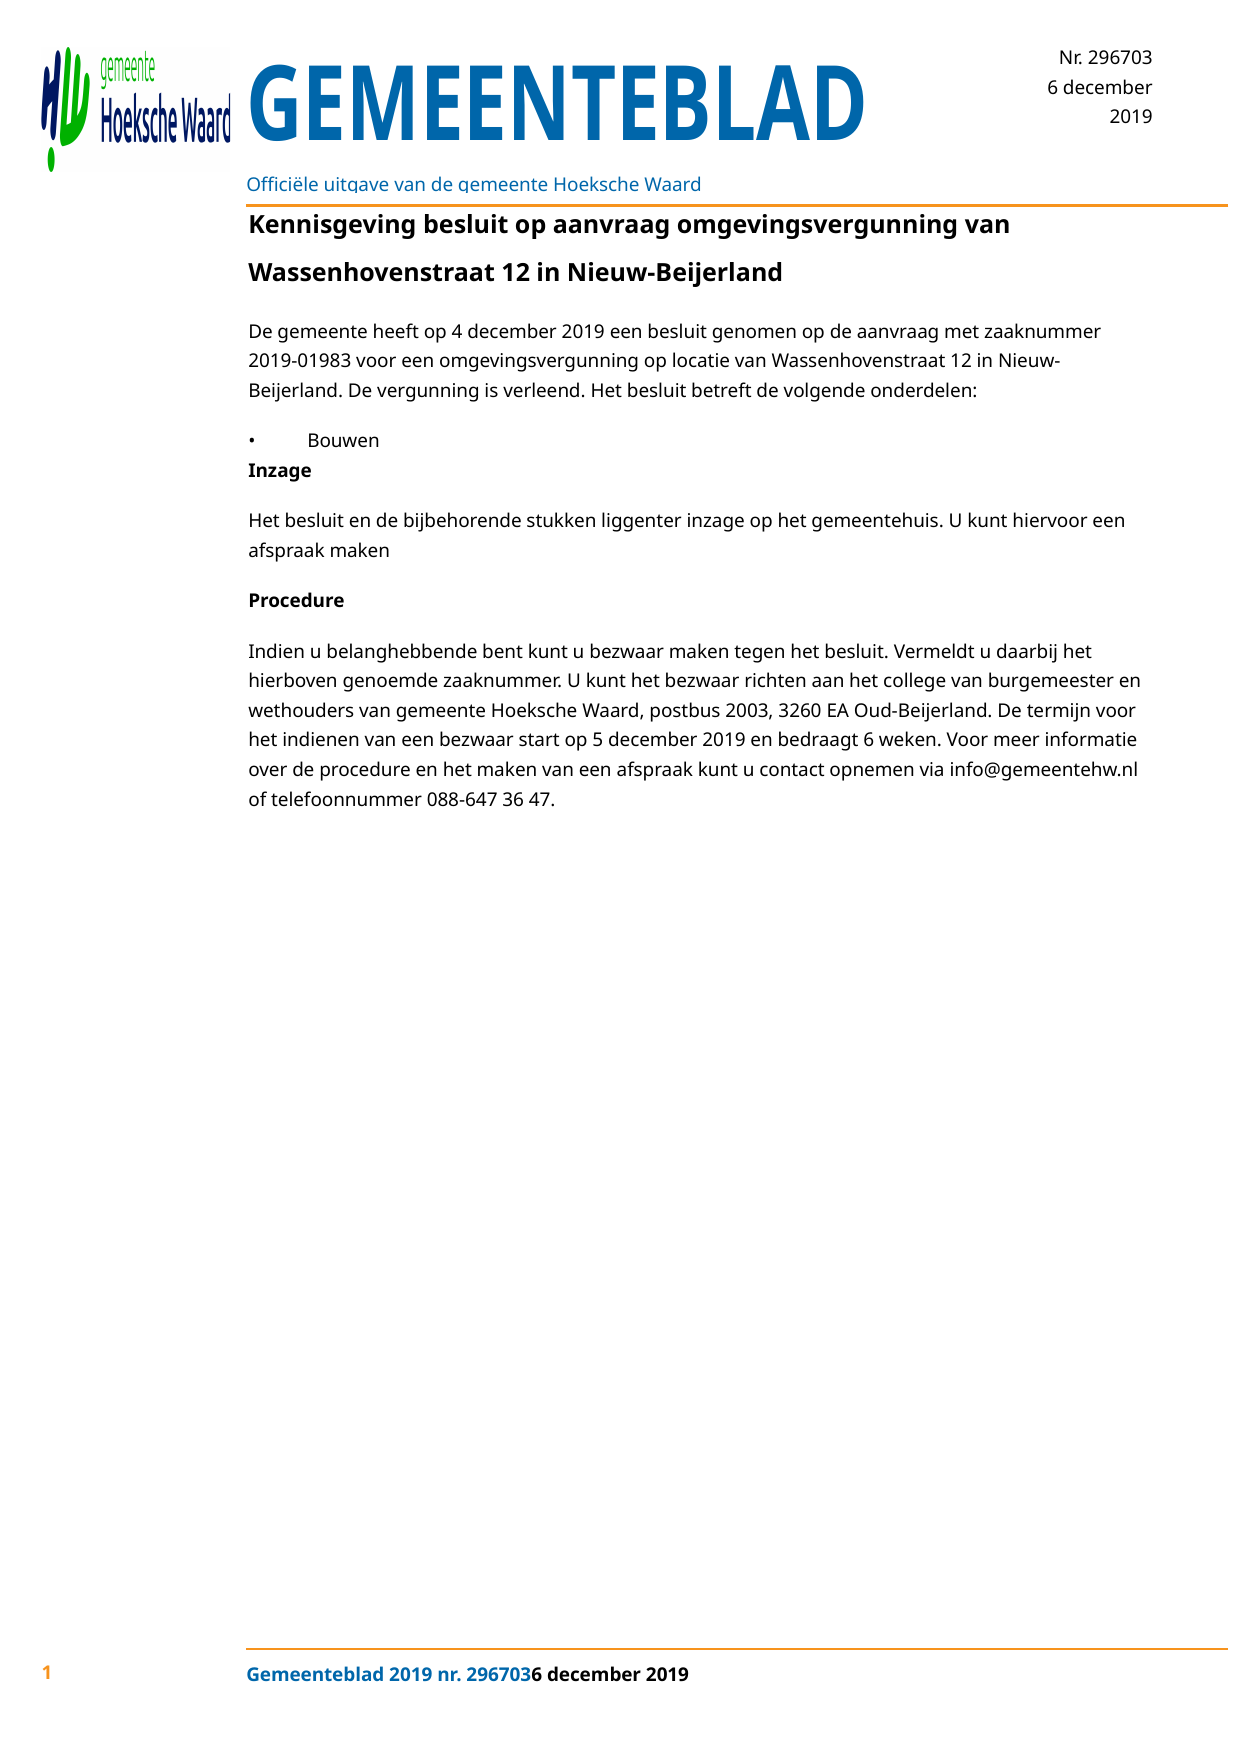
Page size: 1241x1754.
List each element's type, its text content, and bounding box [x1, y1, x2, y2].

text Het besluit en de bijbehorende stukken liggenter inzage op het gemeentehuis. U kunt hiervoor een afspraak maken [248, 507, 1152, 563]
text Kennisgeving besluit op aanvraag omgevingsvergunning van Wassenhovenstraat 12 in Nieuw-Beijerland [248, 207, 1152, 288]
text Procedure [248, 587, 1152, 613]
text Indien u belanghebbende bent kunt u bezwaar maken tegen het besluit. Vermeldt u daarbij het hierboven genoemde zaaknummer. U kunt het bezwaar richten aan het college van burgemeester en wethouders van gemeente Hoeksche Waard, postbus 2003, 3260 EA Oud-Beijerland. De termijn voor het indienen van een bezwaar start op 5 december 2019 en bedraagt 6 weken. Voor meer informatie over de procedure en het maken van een afspraak kunt u contact opnemen via info@gemeentehw.nl of telefoonnummer 088-647 36 47. [248, 638, 1152, 812]
text Inzage [248, 457, 1152, 483]
text De gemeente heeft op 4 december 2019 een besluit genomen op de aanvraag met zaaknummer 2019-01983 voor een omgevingsvergunning op locatie van Wassenhovenstraat 12 in Nieuw-Beijerland. De vergunning is verleend. Het besluit betreft de volgende onderdelen: [248, 318, 1152, 403]
list Bouwen [248, 427, 1152, 453]
picture [41, 47, 231, 172]
